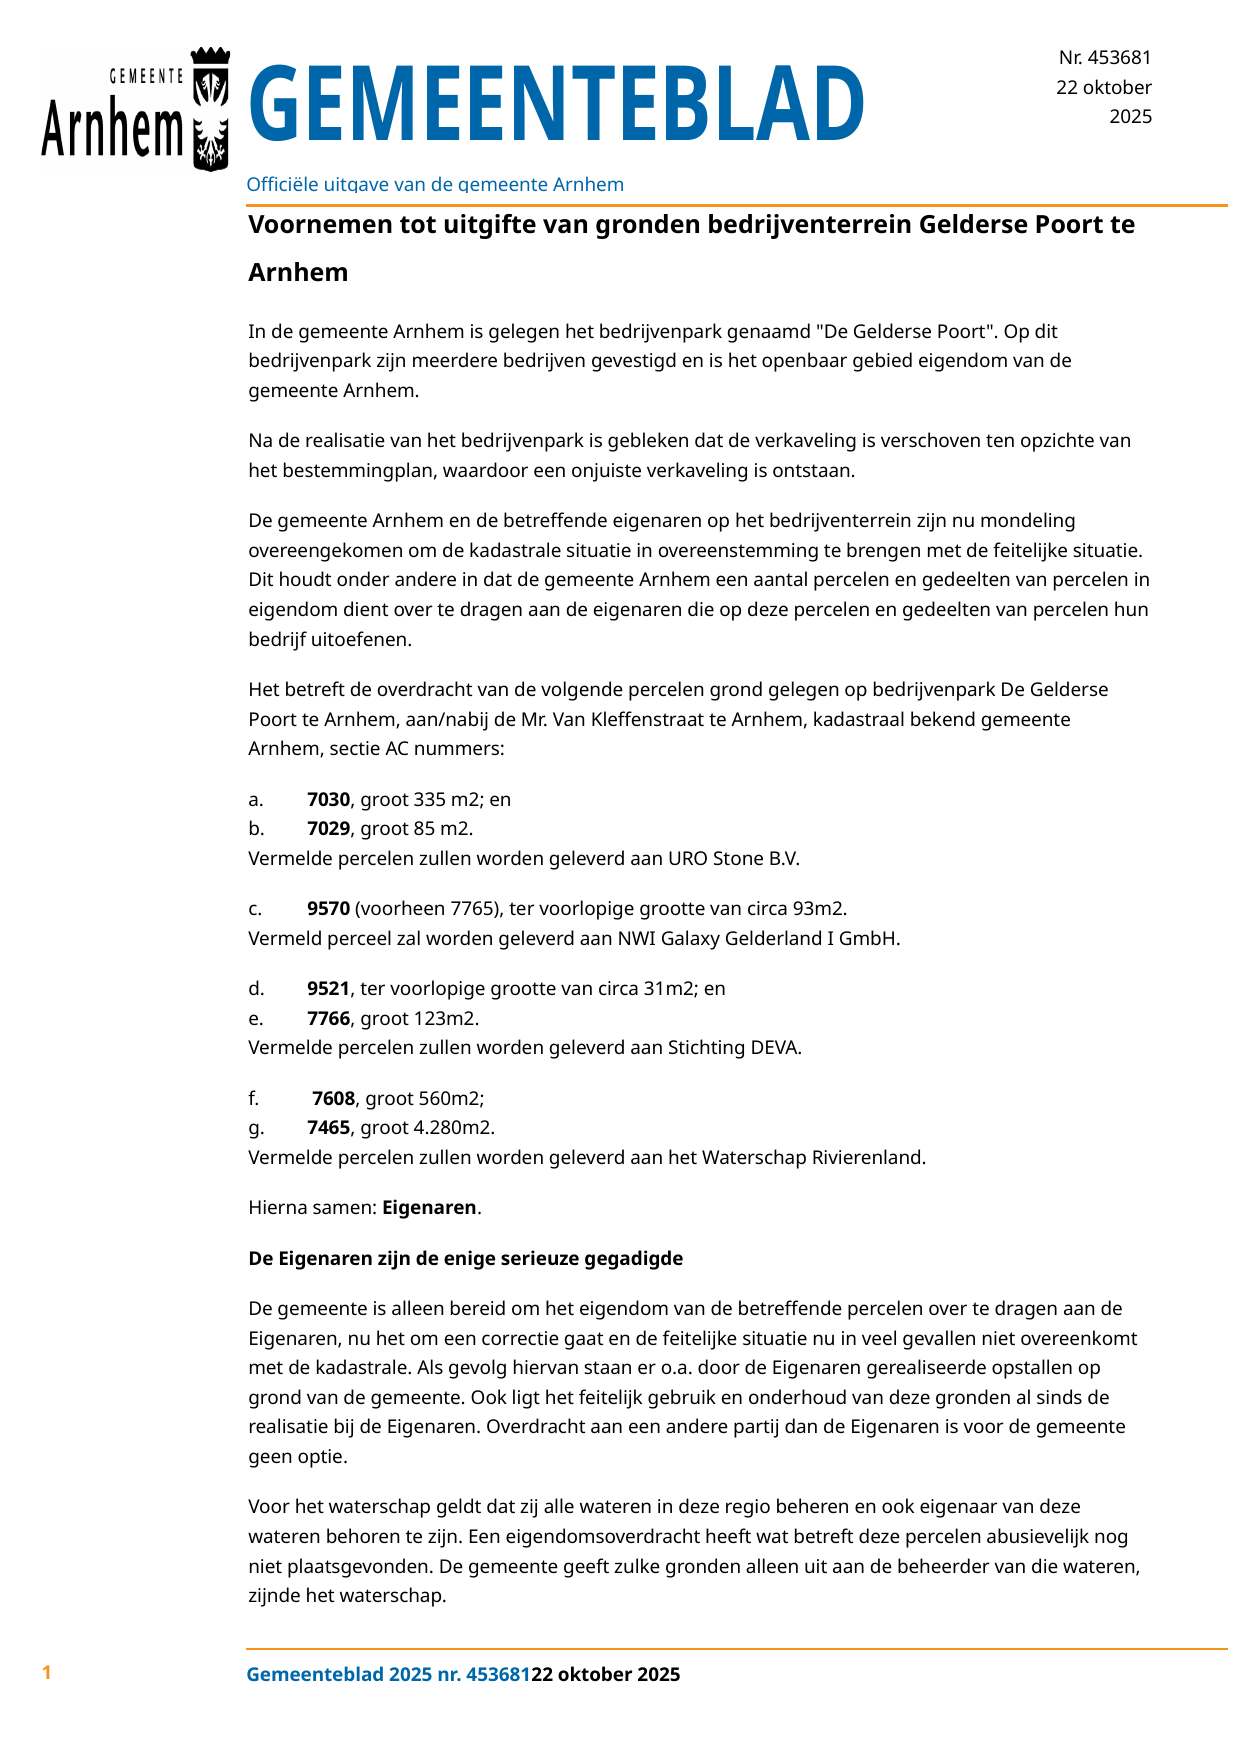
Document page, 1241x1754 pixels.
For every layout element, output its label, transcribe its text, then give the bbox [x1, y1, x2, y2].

text De gemeente Arnhem en de betreffende eigenaren op het bedrijventerrein zijn nu mondeling overeengekomen om de kadastrale situatie in overeenstemming te brengen met de feitelijke situatie. Dit houdt onder andere in dat de gemeente Arnhem een aantal percelen en gedeelten van percelen in eigendom dient over te dragen aan de eigenaren die op deze percelen en gedeelten van percelen hun bedrijf uitoefenen. [248, 507, 1152, 652]
text De Eigenaren zijn de enige serieuze gegadigde [248, 1245, 1152, 1271]
list 7465, groot 4.280m2. [248, 1114, 1152, 1140]
list 7029, groot 85 m2. [248, 815, 1152, 841]
text Hierna samen: Eigenaren. [248, 1194, 1152, 1220]
text Vermelde percelen zullen worden geleverd aan URO Stone B.V. [248, 845, 1152, 871]
text Voornemen tot uitgifte van gronden bedrijventerrein Gelderse Poort te Arnhem [248, 207, 1152, 288]
text Vermelde percelen zullen worden geleverd aan Stichting DEVA. [248, 1034, 1152, 1060]
list 7766, groot 123m2. [248, 1005, 1152, 1031]
list 7030, groot 335 m2; en [248, 786, 1152, 812]
text Vermelde percelen zullen worden geleverd aan het Waterschap Rivierenland. [248, 1144, 1152, 1170]
text Na de realisatie van het bedrijvenpark is gebleken dat de verkaveling is verschoven ten opzichte van het bestemmingplan, waardoor een onjuiste verkaveling is ontstaan. [248, 427, 1152, 483]
list 7608, groot 560m2; [248, 1085, 1152, 1111]
picture [41, 47, 231, 172]
text In de gemeente Arnhem is gelegen het bedrijvenpark genaamd "De Gelderse Poort". Op dit bedrijvenpark zijn meerdere bedrijven gevestigd en is het openbaar gebied eigendom van de gemeente Arnhem. [248, 318, 1152, 403]
text Het betreft de overdracht van de volgende percelen grond gelegen op bedrijvenpark De Gelderse Poort te Arnhem, aan/nabij de Mr. Van Kleffenstraat te Arnhem, kadastraal bekend gemeente Arnhem, sectie AC nummers: [248, 676, 1152, 761]
text De gemeente is alleen bereid om het eigendom van de betreffende percelen over te dragen aan de Eigenaren, nu het om een correctie gaat en de feitelijke situatie nu in veel gevallen niet overeenkomt met de kadastrale. Als gevolg hiervan staan er o.a. door de Eigenaren gerealiseerde opstallen op grond van de gemeente. Ook ligt het feitelijk gebruik en onderhoud van deze gronden al sinds de realisatie bij de Eigenaren. Overdracht aan een andere partij dan de Eigenaren is voor de gemeente geen optie. [248, 1295, 1152, 1469]
list 9570 (voorheen 7765), ter voorlopige grootte van circa 93m2. [248, 895, 1152, 921]
list 9521, ter voorlopige grootte van circa 31m2; en [248, 975, 1152, 1001]
text Voor het waterschap geldt dat zij alle wateren in deze regio beheren en ook eigenaar van deze wateren behoren te zijn. Een eigendomsoverdracht heeft wat betreft deze percelen abusievelijk nog niet plaatsgevonden. De gemeente geeft zulke gronden alleen uit aan de beheerder van die wateren, zijnde het waterschap. [248, 1494, 1152, 1608]
text Vermeld perceel zal worden geleverd aan NWI Galaxy Gelderland I GmbH. [248, 925, 1152, 951]
